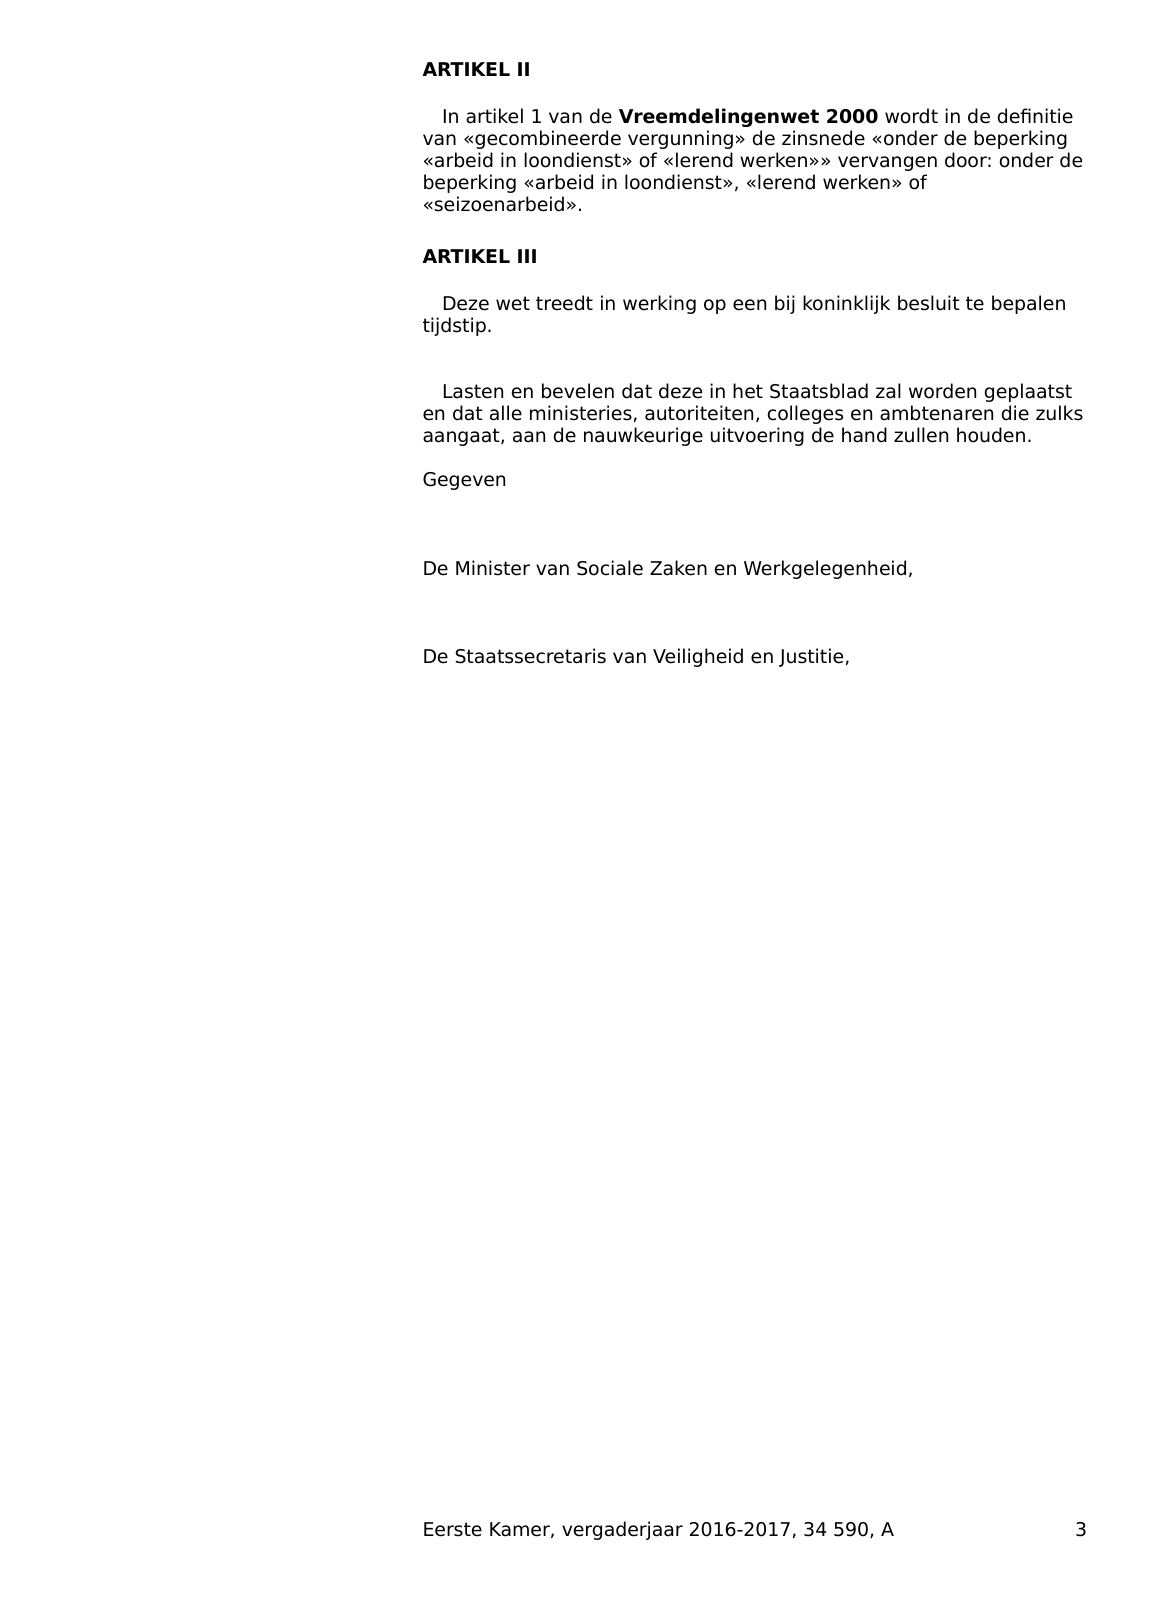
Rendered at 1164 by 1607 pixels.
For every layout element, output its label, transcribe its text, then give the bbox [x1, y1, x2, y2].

subtitle ARTIKEL III [422, 246, 1087, 268]
text Gegeven [422, 469, 1087, 491]
text De Minister van Sociale Zaken en Werkgelegenheid, [422, 558, 1087, 580]
text De Staatssecretaris van Veiligheid en Justitie, [422, 646, 1087, 668]
subtitle ARTIKEL II [422, 59, 1087, 81]
text Lasten en bevelen dat deze in het Staatsblad zal worden geplaatst en dat alle ministeries, autoriteiten, colleges en ambtenaren die zulks aangaat, aan de nauwkeurige uitvoering de hand zullen houden. [422, 381, 1087, 447]
text Deze wet treedt in werking op een bij koninklijk besluit te bepalen tijdstip. [422, 293, 1087, 337]
text In artikel 1 van de Vreemdelingenwet 2000 wordt in de definitie van «gecombineerde vergunning» de zinsnede «onder de beperking «arbeid in loondienst» of «lerend werken»» vervangen door: onder de beperking «arbeid in loondienst», «lerend werken» of «seizoenarbeid». [422, 106, 1087, 216]
